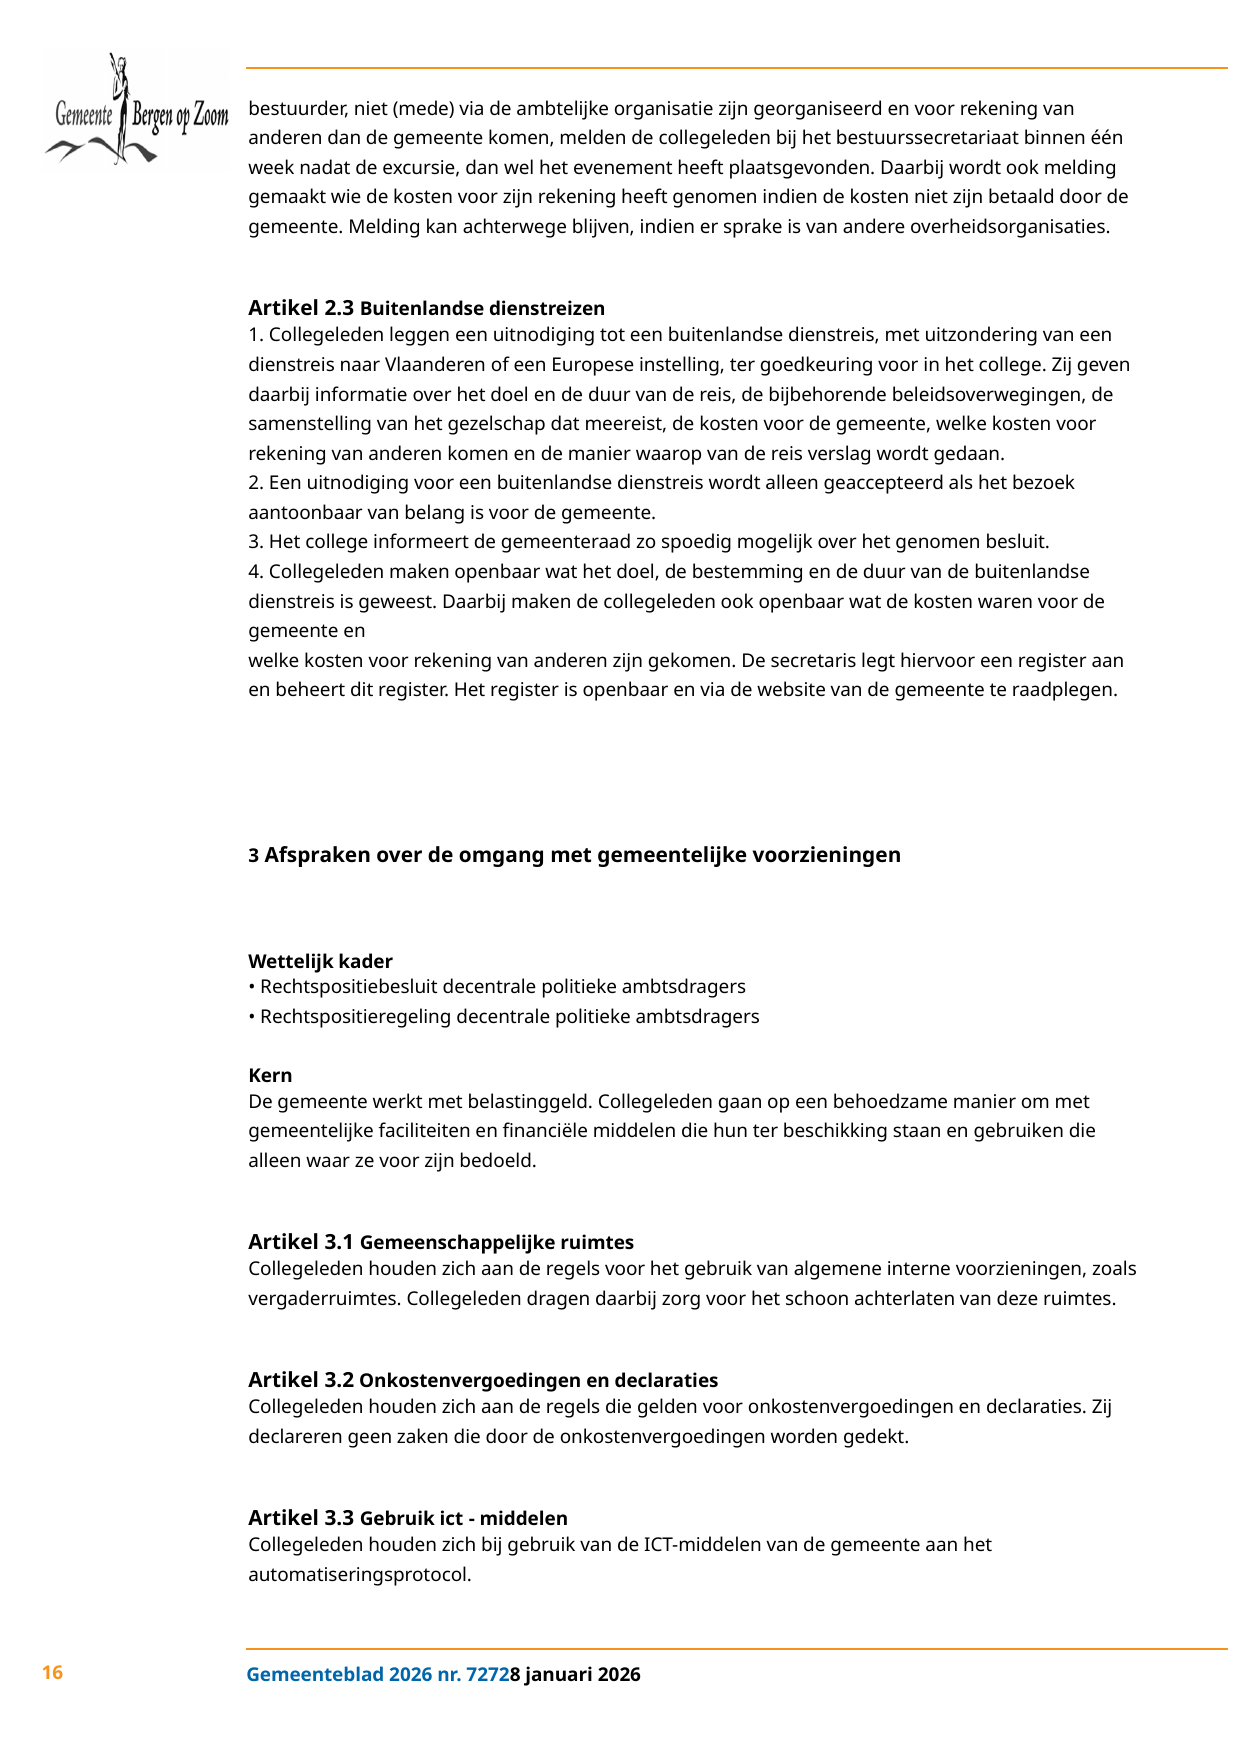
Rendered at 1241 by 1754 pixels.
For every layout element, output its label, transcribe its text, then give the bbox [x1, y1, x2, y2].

text 2. Een uitnodiging voor een buitenlandse dienstreis wordt alleen geaccepteerd als het bezoek aantoonbaar van belang is voor de gemeente. [248, 469, 1152, 525]
text welke kosten voor rekening van anderen zijn gekomen. De secretaris legt hiervoor een register aan en beheert dit register. Het register is openbaar en via de website van de gemeente te raadplegen. [248, 647, 1152, 702]
text • Rechtspositiebesluit decentrale politieke ambtsdragers [248, 973, 1152, 999]
text Wettelijk kader [248, 948, 1152, 973]
text Artikel 3.3 Gebruik ict - middelen [248, 1503, 1152, 1532]
text 1. Collegeleden leggen een uitnodiging tot een buitenlandse dienstreis, met uitzondering van een dienstreis naar Vlaanderen of een Europese instelling, ter goedkeuring voor in het college. Zij geven daarbij informatie over het doel en de duur van de reis, de bijbehorende beleidsoverwegingen, de samenstelling van het gezelschap dat meereist, de kosten voor de gemeente, welke kosten voor rekening van anderen komen en de manier waarop van de reis verslag wordt gedaan. [248, 322, 1152, 466]
text Kern [248, 1062, 1152, 1088]
text 3 Afspraken over de omgang met gemeentelijke voorzieningen [248, 841, 1152, 869]
text Artikel 3.2 Onkostenvergoedingen en declaraties [248, 1365, 1152, 1394]
text Collegeleden houden zich bij gebruik van de ICT-middelen van de gemeente aan het automatiseringsprotocol. [248, 1532, 1152, 1587]
text Artikel 2.3 Buitenlandse dienstreizen [248, 293, 1152, 322]
text Collegeleden houden zich aan de regels die gelden voor onkostenvergoedingen en declaraties. Zij declareren geen zaken die door de onkostenvergoedingen worden gedekt. [248, 1394, 1152, 1449]
picture [41, 47, 231, 172]
text 4. Collegeleden maken openbaar wat het doel, de bestemming en de duur van de buitenlandse dienstreis is geweest. Daarbij maken de collegeleden ook openbaar wat de kosten waren voor de gemeente en [248, 558, 1152, 643]
text Artikel 3.1 Gemeenschappelijke ruimtes [248, 1227, 1152, 1256]
text 3. Het college informeert de gemeenteraad zo spoedig mogelijk over het genomen besluit. [248, 529, 1152, 554]
text bestuurder, niet (mede) via de ambtelijke organisatie zijn georganiseerd en voor rekening van anderen dan de gemeente komen, melden de collegeleden bij het bestuurssecretariaat binnen één week nadat de excursie, dan wel het evenement heeft plaatsgevonden. Daarbij wordt ook melding gemaakt wie de kosten voor zijn rekening heeft genomen indien de kosten niet zijn betaald door de gemeente. Melding kan achterwege blijven, indien er sprake is van andere overheidsorganisaties. [248, 95, 1152, 239]
text • Rechtspositieregeling decentrale politieke ambtsdragers [248, 1003, 1152, 1029]
text De gemeente werkt met belastinggeld. Collegeleden gaan op een behoedzame manier om met gemeentelijke faciliteiten en financiële middelen die hun ter beschikking staan en gebruiken die alleen waar ze voor zijn bedoeld. [248, 1088, 1152, 1173]
text Collegeleden houden zich aan de regels voor het gebruik van algemene interne voorzieningen, zoals vergaderruimtes. Collegeleden dragen daarbij zorg voor het schoon achterlaten van deze ruimtes. [248, 1256, 1152, 1311]
